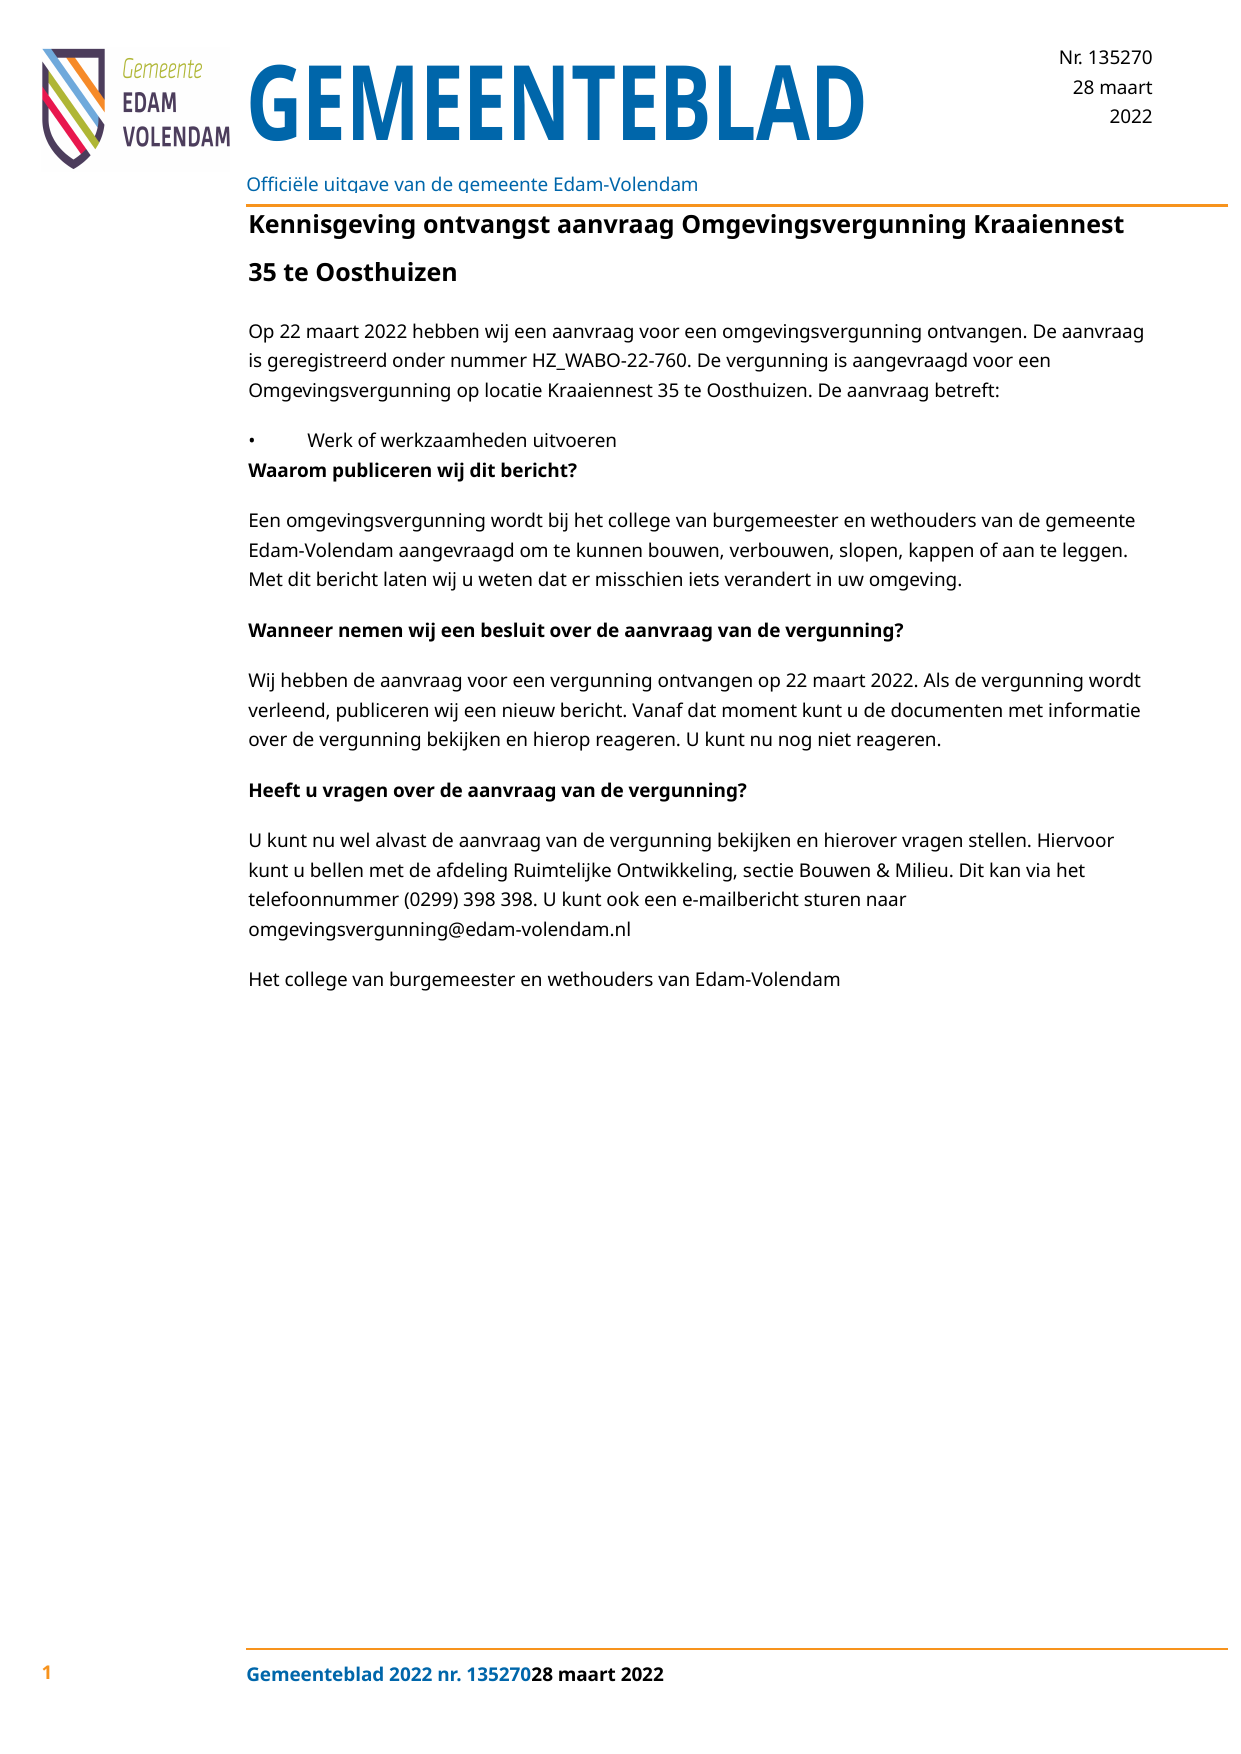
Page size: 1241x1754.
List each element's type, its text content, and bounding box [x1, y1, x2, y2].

text Wij hebben de aanvraag voor een vergunning ontvangen op 22 maart 2022. Als de vergunning wordt verleend, publiceren wij een nieuw bericht. Vanaf dat moment kunt u de documenten met informatie over de vergunning bekijken en hierop reageren. U kunt nu nog niet reageren. [248, 667, 1152, 752]
list Werk of werkzaamheden uitvoeren [248, 427, 1152, 453]
text Een omgevingsvergunning wordt bij het college van burgemeester en wethouders van de gemeente Edam-Volendam aangevraagd om te kunnen bouwen, verbouwen, slopen, kappen of aan te leggen. Met dit bericht laten wij u weten dat er misschien iets verandert in uw omgeving. [248, 507, 1152, 592]
text Waarom publiceren wij dit bericht? [248, 457, 1152, 483]
text Heeft u vragen over de aanvraag van de vergunning? [248, 777, 1152, 803]
text Kennisgeving ontvangst aanvraag Omgevingsvergunning Kraaiennest 35 te Oosthuizen [248, 207, 1152, 288]
picture [41, 47, 231, 172]
text Wanneer nemen wij een besluit over de aanvraag van de vergunning? [248, 617, 1152, 643]
text U kunt nu wel alvast de aanvraag van de vergunning bekijken en hierover vragen stellen. Hiervoor kunt u bellen met de afdeling Ruimtelijke Ontwikkeling, sectie Bouwen & Milieu. Dit kan via het telefoonnummer (0299) 398 398. U kunt ook een e-mailbericht sturen naar omgevingsvergunning@edam-volendam.nl [248, 827, 1152, 942]
text Op 22 maart 2022 hebben wij een aanvraag voor een omgevingsvergunning ontvangen. De aanvraag is geregistreerd onder nummer HZ_WABO-22-760. De vergunning is aangevraagd voor een Omgevingsvergunning op locatie Kraaiennest 35 te Oosthuizen. De aanvraag betreft: [248, 318, 1152, 403]
text Het college van burgemeester en wethouders van Edam-Volendam [248, 967, 1152, 992]
